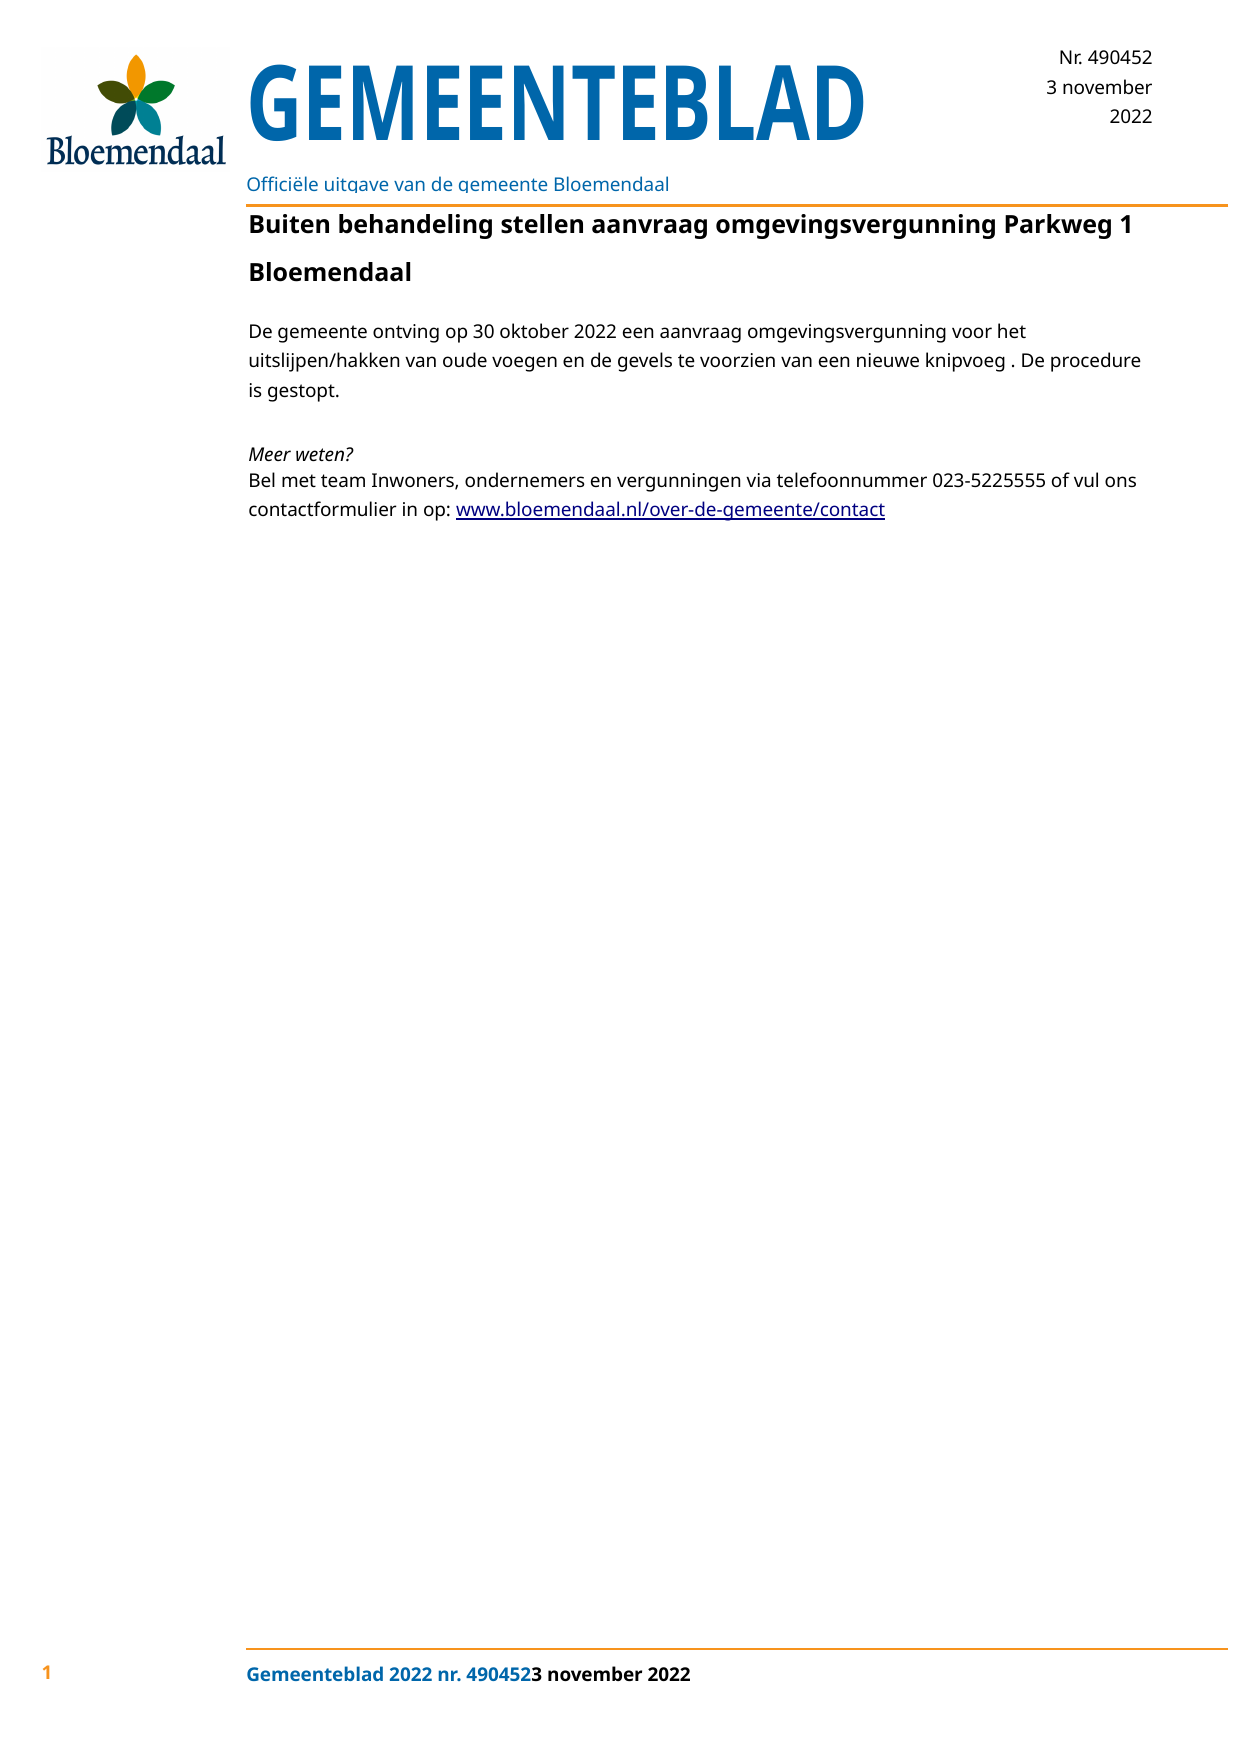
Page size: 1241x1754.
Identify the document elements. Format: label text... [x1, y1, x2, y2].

text Meer weten? [248, 441, 1152, 467]
picture [41, 47, 231, 172]
text De gemeente ontving op 30 oktober 2022 een aanvraag omgevingsvergunning voor het uitslijpen/hakken van oude voegen en de gevels te voorzien van een nieuwe knipvoeg . De procedure is gestopt. [248, 318, 1152, 403]
text Buiten behandeling stellen aanvraag omgevingsvergunning Parkweg 1 Bloemendaal [248, 207, 1152, 288]
text Bel met team Inwoners, ondernemers en vergunningen via telefoonnummer 023-5225555 of vul ons contactformulier in op: www.bloemendaal.nl/over-de-gemeente/contact [248, 467, 1152, 522]
